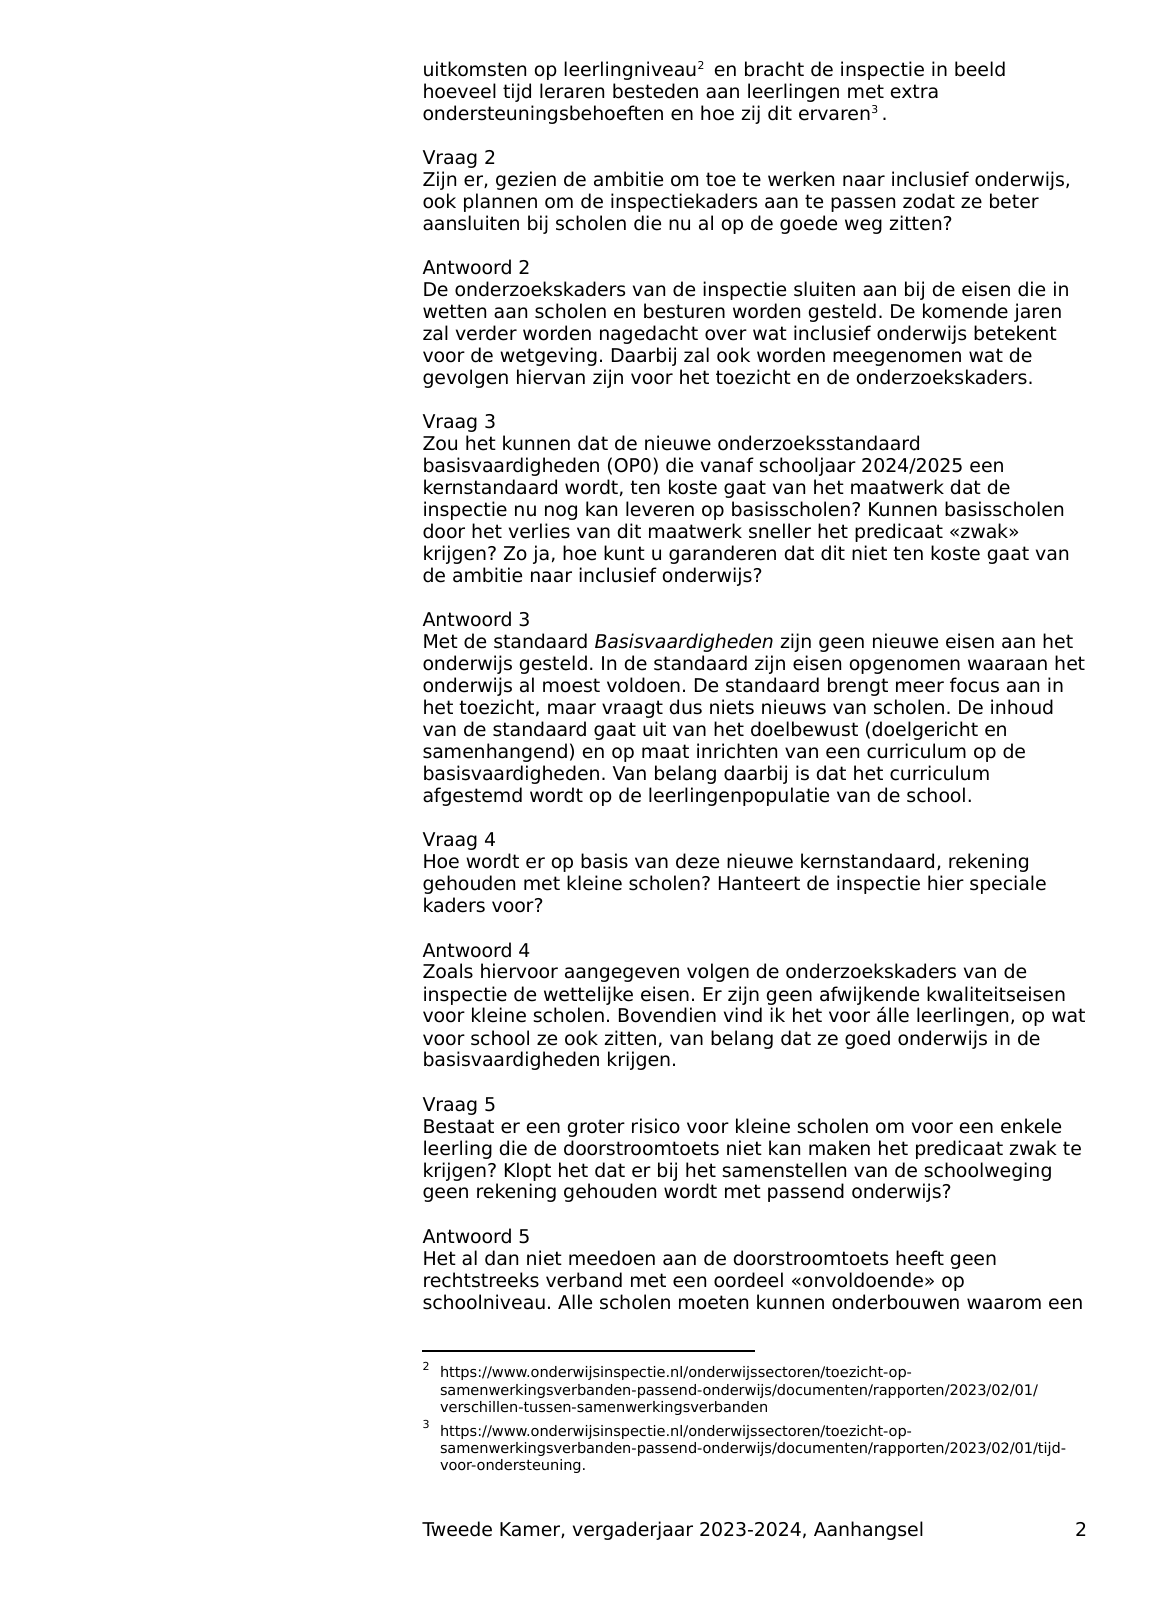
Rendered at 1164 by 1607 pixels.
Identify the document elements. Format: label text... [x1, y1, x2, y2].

text https://www.onderwijsinspectie.nl/onderwijssectoren/toezicht-op-samenwerkingsverbanden-passend-onderwijs/documenten/rapporten/2023/02/01/tijd-voor-ondersteuning. [422, 1418, 1087, 1474]
text Met de standaard Basisvaardigheden zijn geen nieuwe eisen aan het onderwijs gesteld. In de standaard zijn eisen opgenomen waaraan het onderwijs al moest voldoen. De standaard brengt meer focus aan in het toezicht, maar vraagt dus niets nieuws van scholen. De inhoud van de standaard gaat uit van het doelbewust (doelgericht en samenhangend) en op maat inrichten van een curriculum op de basisvaardigheden. Van belang daarbij is dat het curriculum afgestemd wordt op de leerlingenpopulatie van de school. [422, 631, 1087, 807]
text Antwoord 3 [422, 609, 1087, 631]
text Vraag 3 [422, 411, 1087, 433]
text Vraag 2 [422, 147, 1087, 169]
text uitkomsten op leerlingniveau en bracht de inspectie in beeld hoeveel tijd leraren besteden aan leerlingen met extra ondersteuningsbehoeften en hoe zij dit ervaren. [422, 59, 1087, 125]
text Zoals hiervoor aangegeven volgen de onderzoekskaders van de inspectie de wettelijke eisen. Er zijn geen afwijkende kwaliteitseisen voor kleine scholen. Bovendien vind ik het voor álle leerlingen, op wat voor school ze ook zitten, van belang dat ze goed onderwijs in de basisvaardigheden krijgen. [422, 961, 1087, 1071]
text Vraag 5 [422, 1093, 1087, 1116]
text https://www.onderwijsinspectie.nl/onderwijssectoren/toezicht-op-samenwerkingsverbanden-passend-onderwijs/documenten/rapporten/2023/02/01/verschillen-tussen-samenwerkingsverbanden [422, 1360, 1087, 1416]
text Vraag 4 [422, 829, 1087, 851]
text Antwoord 5 [422, 1226, 1087, 1248]
text Het al dan niet meedoen aan de doorstroomtoets heeft geen rechtstreeks verband met een oordeel «onvoldoende» op schoolniveau. Alle scholen moeten kunnen onderbouwen waarom een [422, 1248, 1087, 1313]
text Zijn er, gezien de ambitie om toe te werken naar inclusief onderwijs, ook plannen om de inspectiekaders aan te passen zodat ze beter aansluiten bij scholen die nu al op de goede weg zitten? [422, 169, 1087, 235]
text Hoe wordt er op basis van deze nieuwe kernstandaard, rekening gehouden met kleine scholen? Hanteert de inspectie hier speciale kaders voor? [422, 851, 1087, 917]
text De onderzoekskaders van de inspectie sluiten aan bij de eisen die in wetten aan scholen en besturen worden gesteld. De komende jaren zal verder worden nagedacht over wat inclusief onderwijs betekent voor de wetgeving. Daarbij zal ook worden meegenomen wat de gevolgen hiervan zijn voor het toezicht en de onderzoekskaders. [422, 279, 1087, 389]
text Zou het kunnen dat de nieuwe onderzoeksstandaard basisvaardigheden (OP0) die vanaf schooljaar 2024/2025 een kernstandaard wordt, ten koste gaat van het maatwerk dat de inspectie nu nog kan leveren op basisscholen? Kunnen basisscholen door het verlies van dit maatwerk sneller het predicaat «zwak» krijgen? Zo ja, hoe kunt u garanderen dat dit niet ten koste gaat van de ambitie naar inclusief onderwijs? [422, 433, 1087, 587]
text Bestaat er een groter risico voor kleine scholen om voor een enkele leerling die de doorstroomtoets niet kan maken het predicaat zwak te krijgen? Klopt het dat er bij het samenstellen van de schoolweging geen rekening gehouden wordt met passend onderwijs? [422, 1116, 1087, 1203]
text Antwoord 4 [422, 939, 1087, 961]
text Antwoord 2 [422, 257, 1087, 279]
